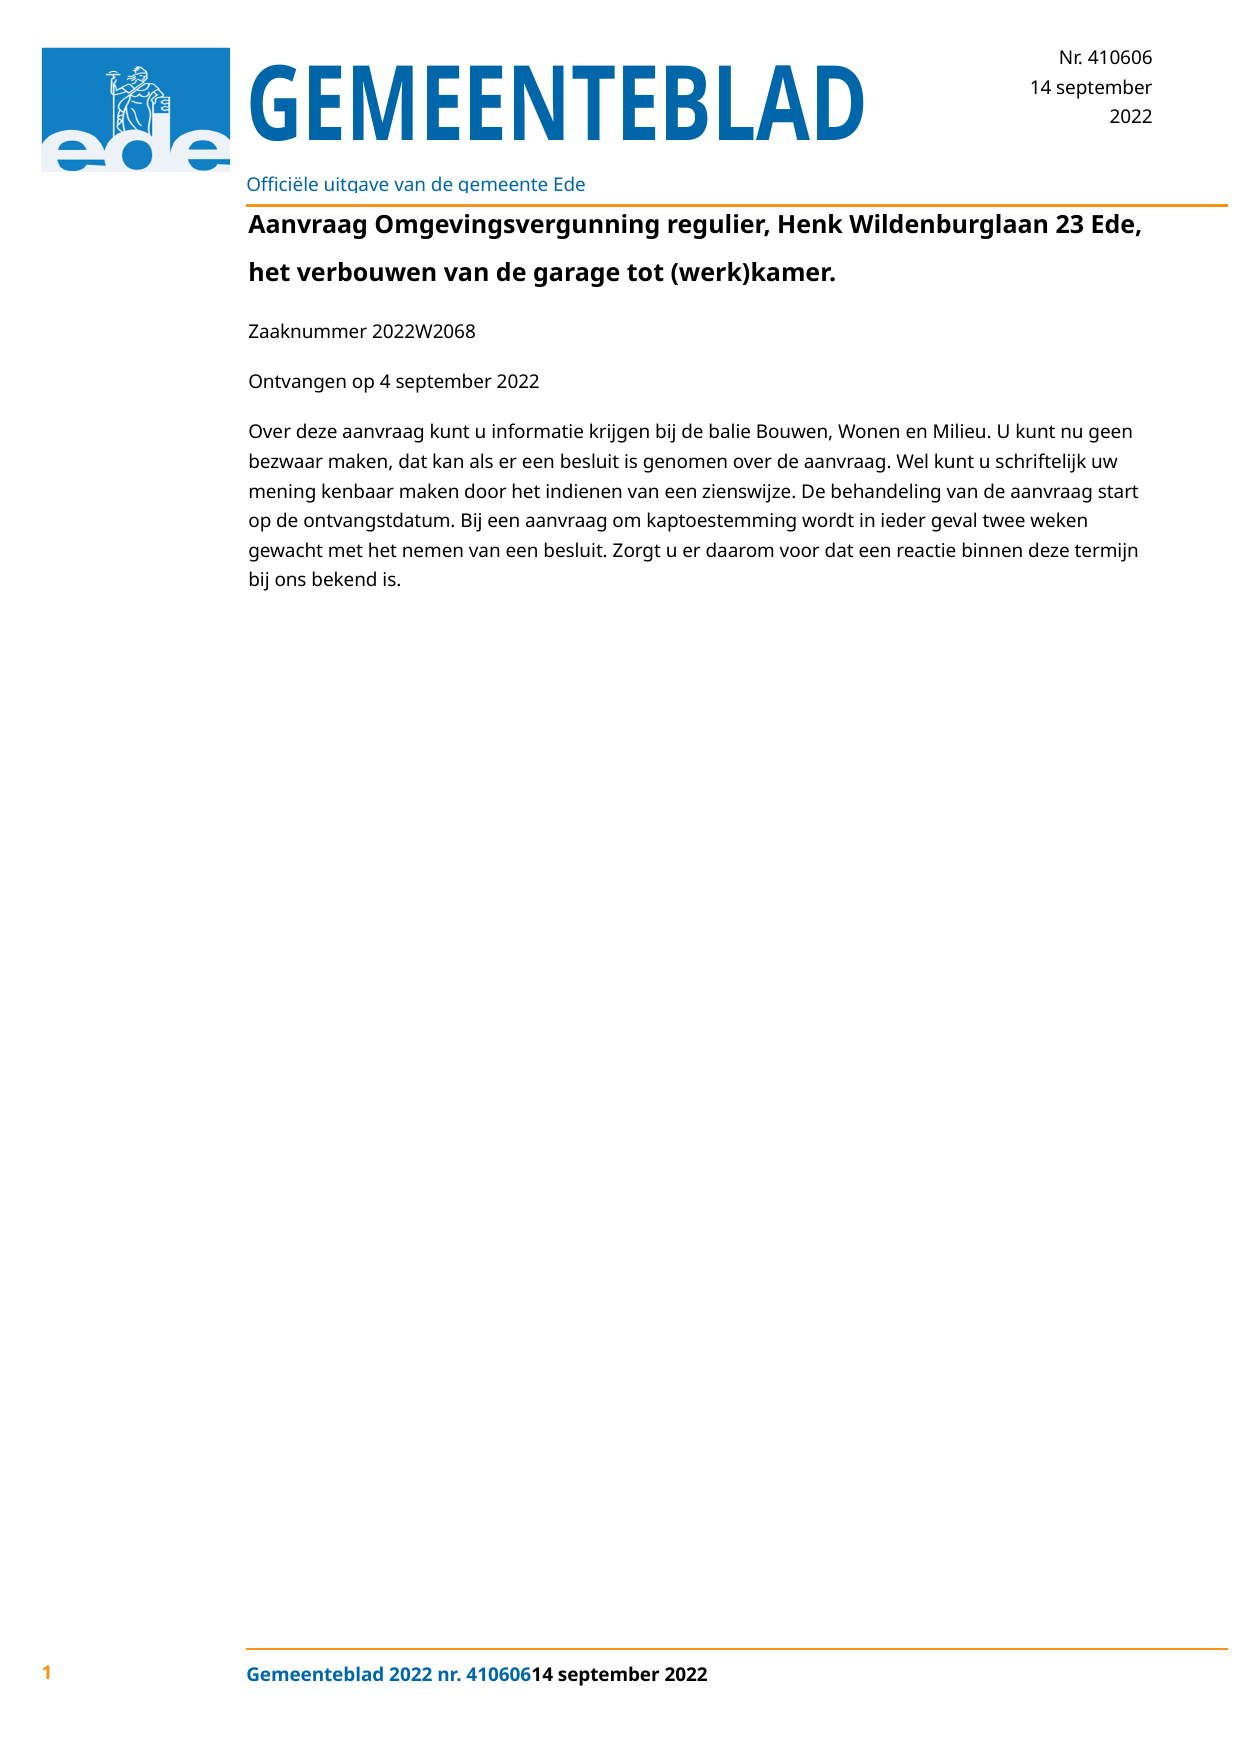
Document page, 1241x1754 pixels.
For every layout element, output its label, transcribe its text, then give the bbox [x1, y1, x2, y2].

text Aanvraag Omgevingsvergunning regulier, Henk Wildenburglaan 23 Ede, het verbouwen van de garage tot (werk)kamer. [248, 207, 1152, 288]
text Ontvangen op 4 september 2022 [248, 368, 1152, 394]
text Over deze aanvraag kunt u informatie krijgen bij de balie Bouwen, Wonen en Milieu. U kunt nu geen bezwaar maken, dat kan als er een besluit is genomen over de aanvraag. Wel kunt u schriftelijk uw mening kenbaar maken door het indienen van een zienswijze. De behandeling van de aanvraag start op de ontvangstdatum. Bij een aanvraag om kaptoestemming wordt in ieder geval twee weken gewacht met het nemen van een besluit. Zorgt u er daarom voor dat een reactie binnen deze termijn bij ons bekend is. [248, 419, 1152, 592]
text Zaaknummer 2022W2068 [248, 318, 1152, 344]
picture [41, 47, 231, 172]
